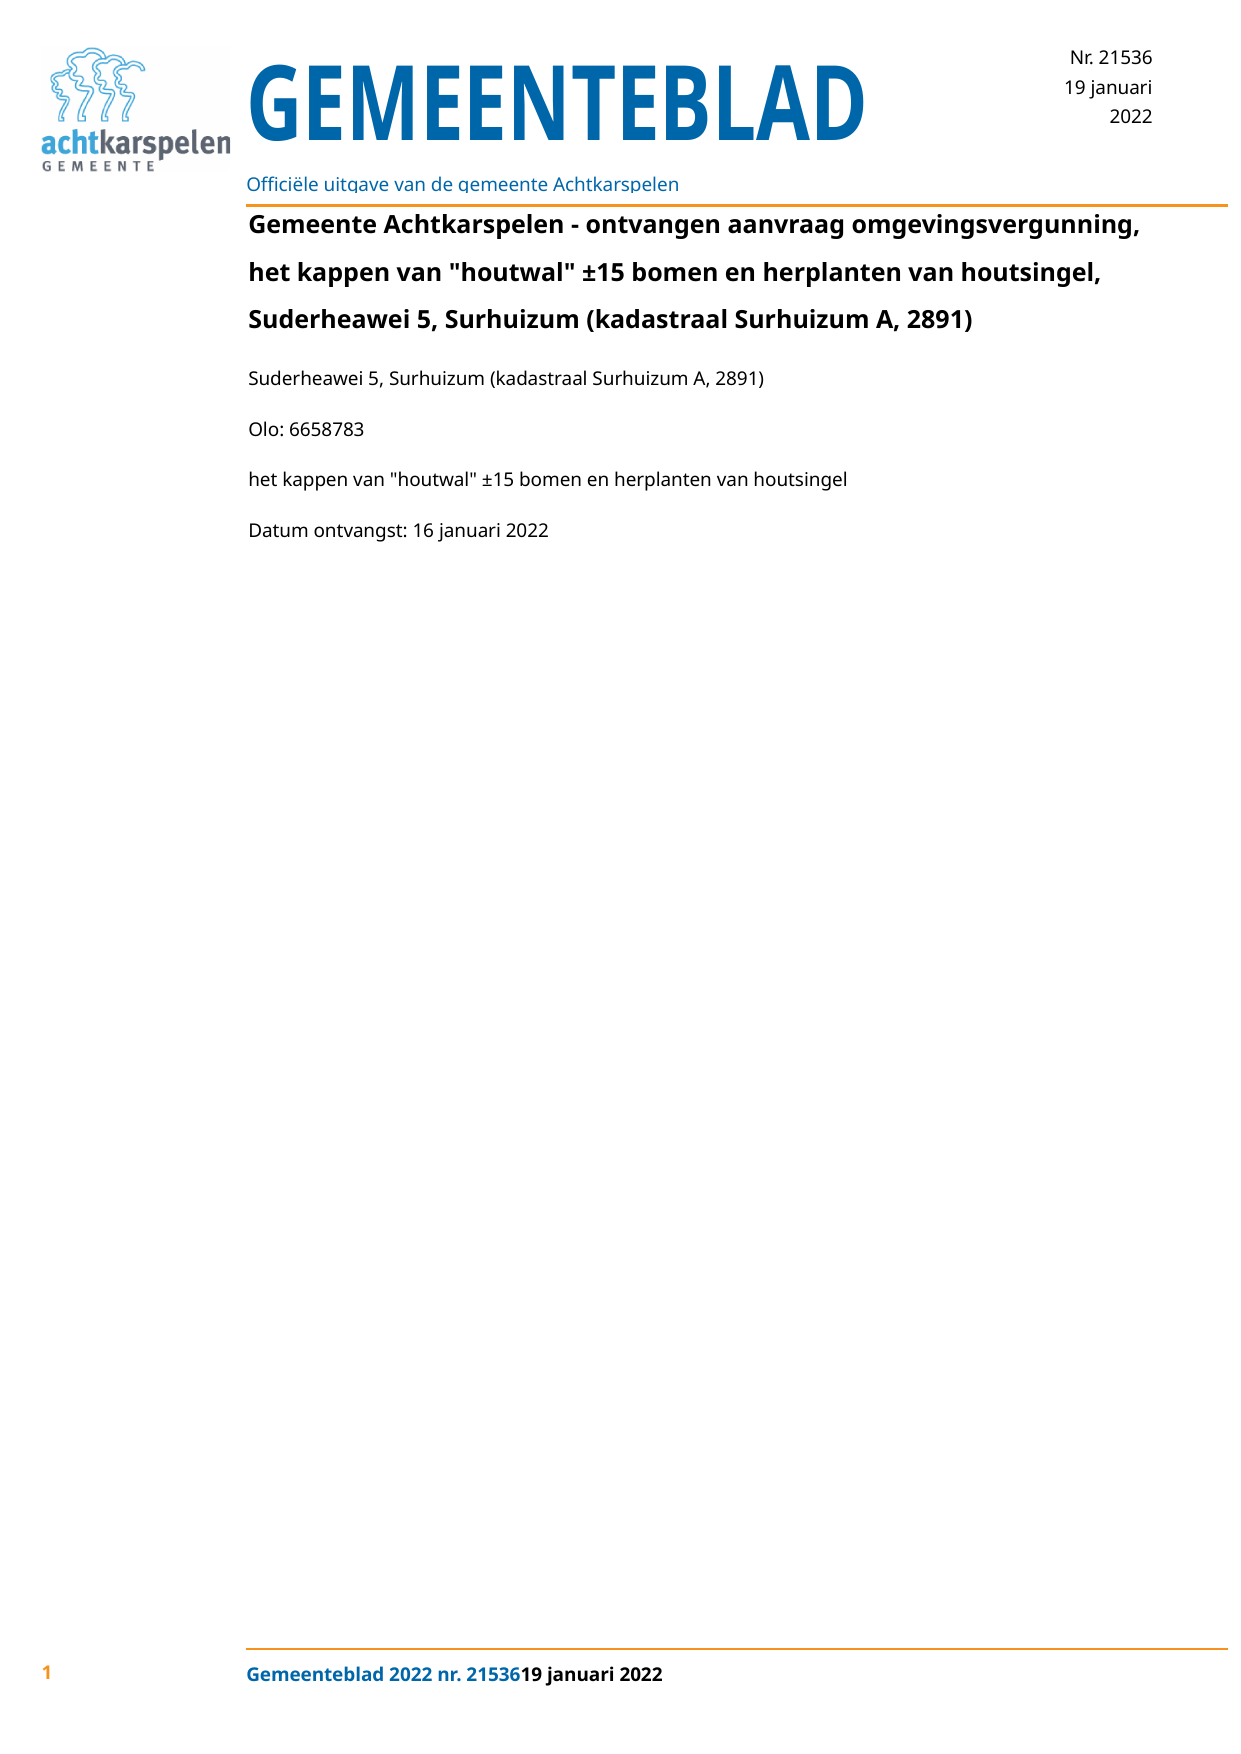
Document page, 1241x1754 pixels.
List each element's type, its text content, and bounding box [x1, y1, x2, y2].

text Datum ontvangst: 16 januari 2022 [248, 517, 1152, 542]
picture [41, 47, 231, 172]
text het kappen van "houtwal" ±15 bomen en herplanten van houtsingel [248, 466, 1152, 492]
text Suderheawei 5, Surhuizum (kadastraal Surhuizum A, 2891) [248, 366, 1152, 391]
text Gemeente Achtkarspelen - ontvangen aanvraag omgevingsvergunning, het kappen van "houtwal" ±15 bomen en herplanten van houtsingel, Suderheawei 5, Surhuizum (kadastraal Surhuizum A, 2891) [248, 207, 1152, 336]
text Olo: 6658783 [248, 416, 1152, 442]
